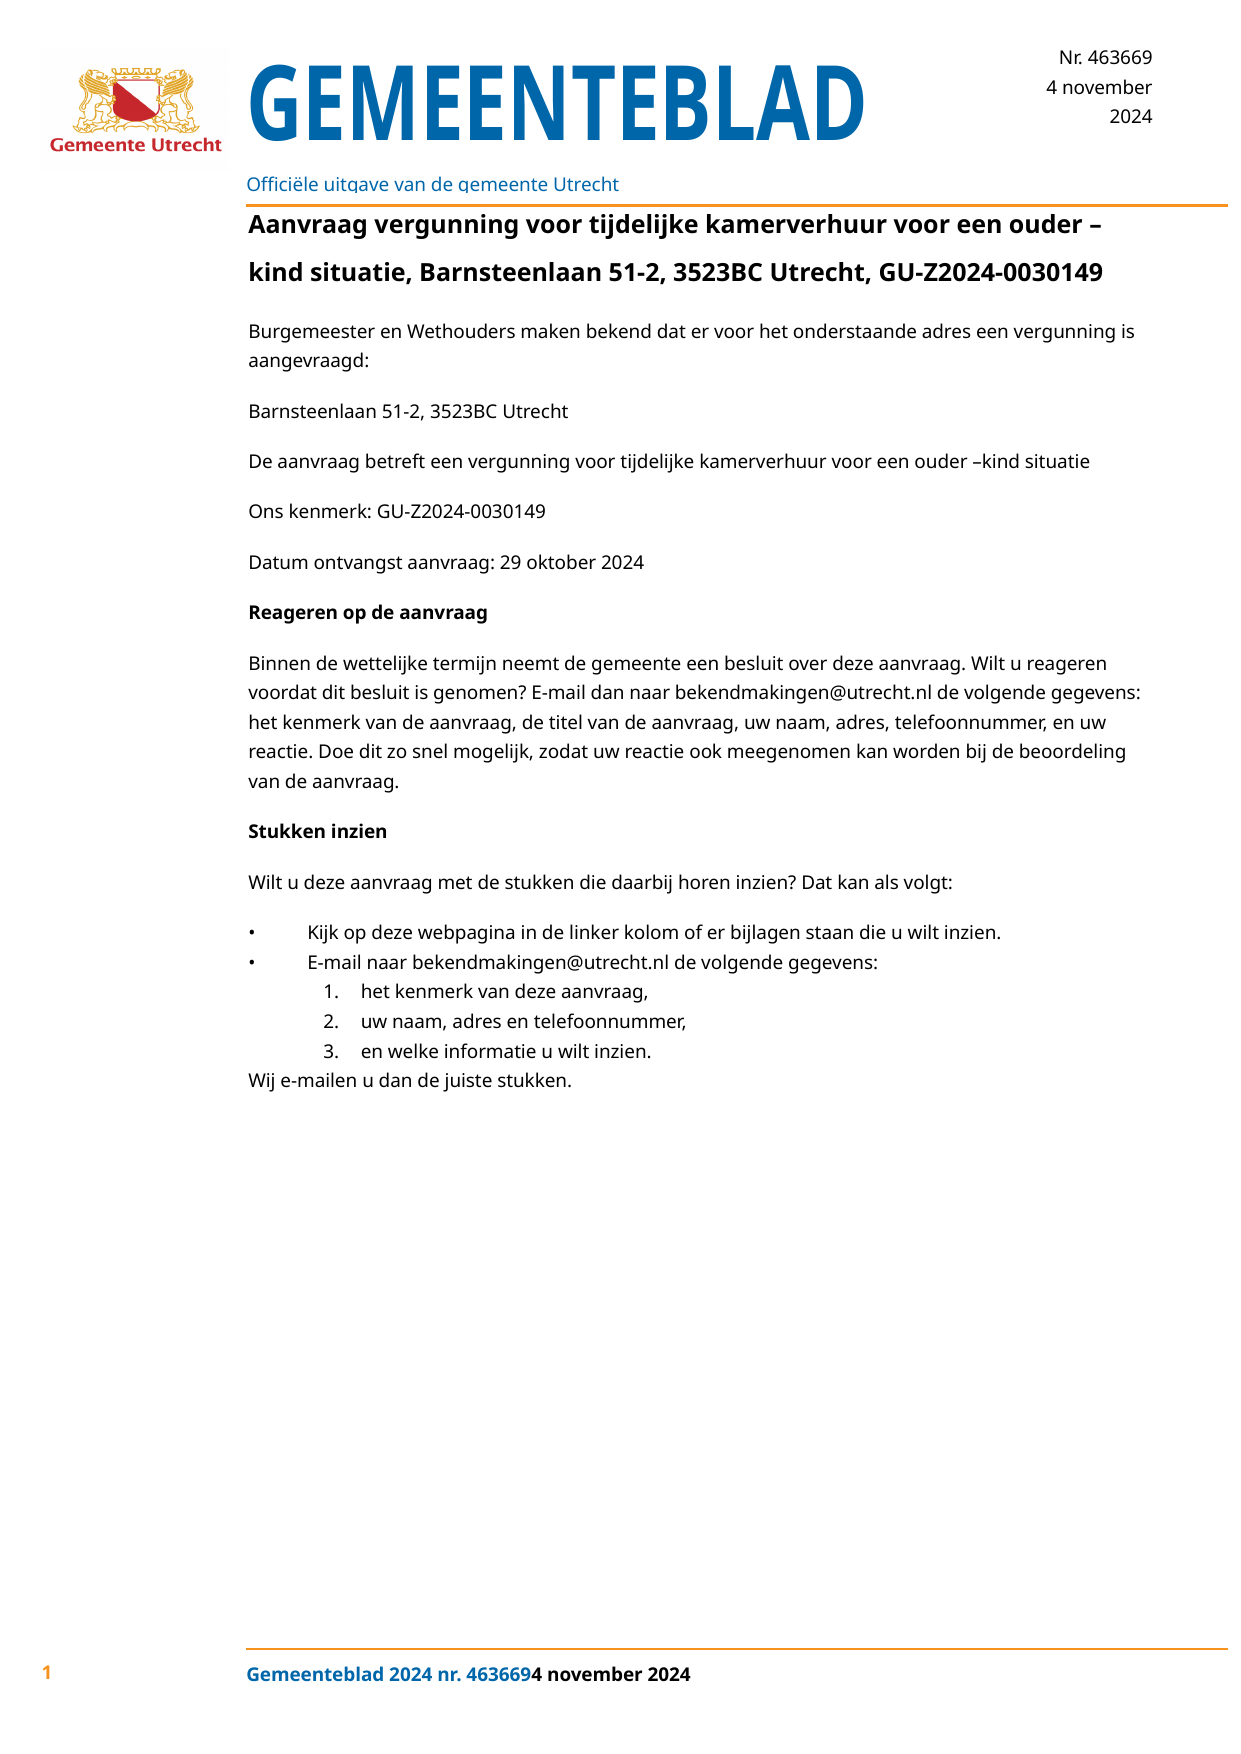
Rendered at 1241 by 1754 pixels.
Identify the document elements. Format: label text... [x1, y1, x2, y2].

text Reageren op de aanvraag [248, 599, 1152, 625]
text Wilt u deze aanvraag met de stukken die daarbij horen inzien? Dat kan als volgt: [248, 869, 1152, 895]
text Wij e-mailen u dan de juiste stukken. [248, 1067, 1152, 1093]
text Ons kenmerk: GU-Z2024-0030149 [248, 499, 1152, 524]
list uw naam, adres en telefoonnummer, [323, 1008, 1152, 1034]
list het kenmerk van deze aanvraag, [323, 979, 1152, 1004]
text De aanvraag betreft een vergunning voor tijdelijke kamerverhuur voor een ouder –kind situatie [248, 448, 1152, 474]
picture [41, 47, 231, 172]
list en welke informatie u wilt inzien. [323, 1038, 1152, 1064]
text Datum ontvangst aanvraag: 29 oktober 2024 [248, 549, 1152, 575]
text Stukken inzien [248, 819, 1152, 844]
text Burgemeester en Wethouders maken bekend dat er voor het onderstaande adres een vergunning is aangevraagd: [248, 318, 1152, 373]
text Binnen de wettelijke termijn neemt de gemeente een besluit over deze aanvraag. Wilt u reageren voordat dit besluit is genomen? E-mail dan naar bekendmakingen@utrecht.nl de volgende gegevens: het kenmerk van de aanvraag, de titel van de aanvraag, uw naam, adres, telefoonnummer, en uw reactie. Doe dit zo snel mogelijk, zodat uw reactie ook meegenomen kan worden bij de beoordeling van de aanvraag. [248, 650, 1152, 794]
text Barnsteenlaan 51-2, 3523BC Utrecht [248, 398, 1152, 424]
list Kijk op deze webpagina in de linker kolom of er bijlagen staan die u wilt inzien. [248, 919, 1152, 945]
text Aanvraag vergunning voor tijdelijke kamerverhuur voor een ouder –kind situatie, Barnsteenlaan 51-2, 3523BC Utrecht, GU-Z2024-0030149 [248, 207, 1152, 288]
list E-mail naar bekendmakingen@utrecht.nl de volgende gegevens: [248, 949, 1152, 975]
